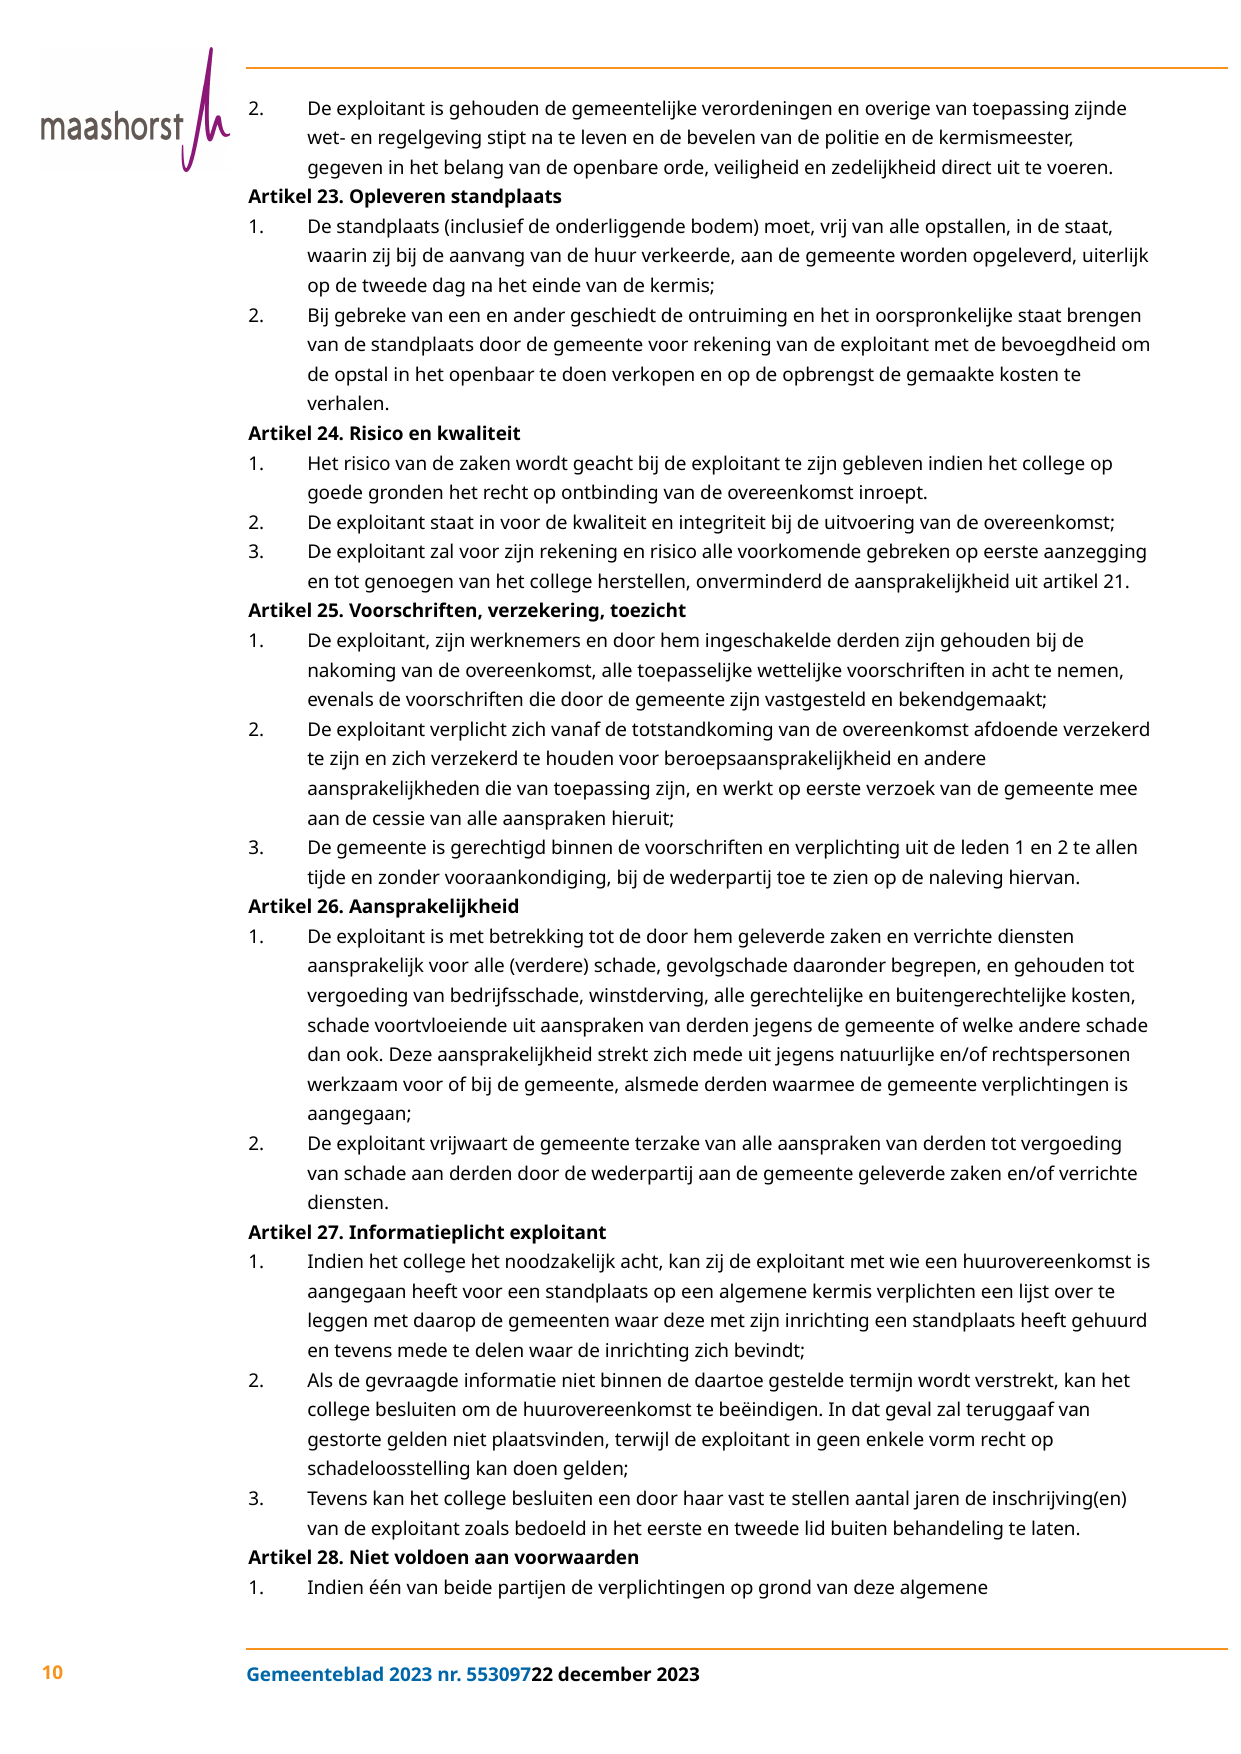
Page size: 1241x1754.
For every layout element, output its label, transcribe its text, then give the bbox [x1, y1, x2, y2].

text Artikel 27. Informatieplicht exploitant [248, 1219, 1152, 1245]
text Artikel 28. Niet voldoen aan voorwaarden [248, 1544, 1152, 1570]
list De exploitant staat in voor de kwaliteit en integriteit bij de uitvoering van de overeenkomst; [248, 509, 1152, 535]
list Als de gevraagde informatie niet binnen de daartoe gestelde termijn wordt verstrekt, kan het college besluiten om de huurovereenkomst te beëindigen. In dat geval zal teruggaaf van gestorte gelden niet plaatsvinden, terwijl de exploitant in geen enkele vorm recht op schadeloosstelling kan doen gelden; [248, 1367, 1152, 1481]
list Indien het college het noodzakelijk acht, kan zij de exploitant met wie een huurovereenkomst is aangegaan heeft voor een standplaats op een algemene kermis verplichten een lijst over te leggen met daarop de gemeenten waar deze met zijn inrichting een standplaats heeft gehuurd en tevens mede te delen waar de inrichting zich bevindt; [248, 1248, 1152, 1363]
list De exploitant verplicht zich vanaf de totstandkoming van de overeenkomst afdoende verzekerd te zijn en zich verzekerd te houden voor beroepsaansprakelijkheid en andere aansprakelijkheden die van toepassing zijn, en werkt op eerste verzoek van de gemeente mee aan de cessie van alle aanspraken hieruit; [248, 716, 1152, 831]
list Bij gebreke van een en ander geschiedt de ontruiming en het in oorspronkelijke staat brengen van de standplaats door de gemeente voor rekening van de exploitant met de bevoegdheid om de opstal in het openbaar te doen verkopen en op de opbrengst de gemaakte kosten te verhalen. [248, 302, 1152, 416]
text Artikel 23. Opleveren standplaats [248, 183, 1152, 209]
list De standplaats (inclusief de onderliggende bodem) moet, vrij van alle opstallen, in de staat, waarin zij bij de aanvang van de huur verkeerde, aan de gemeente worden opgeleverd, uiterlijk op de tweede dag na het einde van de kermis; [248, 213, 1152, 298]
list De exploitant vrijwaart de gemeente terzake van alle aanspraken van derden tot vergoeding van schade aan derden door de wederpartij aan de gemeente geleverde zaken en/of verrichte diensten. [248, 1130, 1152, 1215]
list Indien één van beide partijen de verplichtingen op grond van deze algemene [248, 1574, 1152, 1600]
list De exploitant zal voor zijn rekening en risico alle voorkomende gebreken op eerste aanzegging en tot genoegen van het college herstellen, onverminderd de aansprakelijkheid uit artikel 21. [248, 538, 1152, 594]
list De exploitant is met betrekking tot de door hem geleverde zaken en verrichte diensten aansprakelijk voor alle (verdere) schade, gevolgschade daaronder begrepen, en gehouden tot vergoeding van bedrijfsschade, winstderving, alle gerechtelijke en buitengerechtelijke kosten, schade voortvloeiende uit aanspraken van derden jegens de gemeente of welke andere schade dan ook. Deze aansprakelijkheid strekt zich mede uit jegens natuurlijke en/of rechtspersonen werkzaam voor of bij de gemeente, alsmede derden waarmee de gemeente verplichtingen is aangegaan; [248, 923, 1152, 1126]
list De exploitant is gehouden de gemeentelijke verordeningen en overige van toepassing zijnde wet- en regelgeving stipt na te leven en de bevelen van de politie en de kermismeester, gegeven in het belang van de openbare orde, veiligheid en zedelijkheid direct uit te voeren. [248, 95, 1152, 180]
text Artikel 26. Aansprakelijkheid [248, 893, 1152, 919]
picture [41, 47, 231, 172]
list De exploitant, zijn werknemers en door hem ingeschakelde derden zijn gehouden bij de nakoming van de overeenkomst, alle toepasselijke wettelijke voorschriften in acht te nemen, evenals de voorschriften die door de gemeente zijn vastgesteld en bekendgemaakt; [248, 627, 1152, 712]
list De gemeente is gerechtigd binnen de voorschriften en verplichting uit de leden 1 en 2 te allen tijde en zonder vooraankondiging, bij de wederpartij toe te zien op de naleving hiervan. [248, 834, 1152, 890]
text Artikel 24. Risico en kwaliteit [248, 420, 1152, 446]
text Artikel 25. Voorschriften, verzekering, toezicht [248, 598, 1152, 623]
list Tevens kan het college besluiten een door haar vast te stellen aantal jaren de inschrijving(en) van de exploitant zoals bedoeld in het eerste en tweede lid buiten behandeling te laten. [248, 1485, 1152, 1541]
list Het risico van de zaken wordt geacht bij de exploitant te zijn gebleven indien het college op goede gronden het recht op ontbinding van de overeenkomst inroept. [248, 450, 1152, 505]
